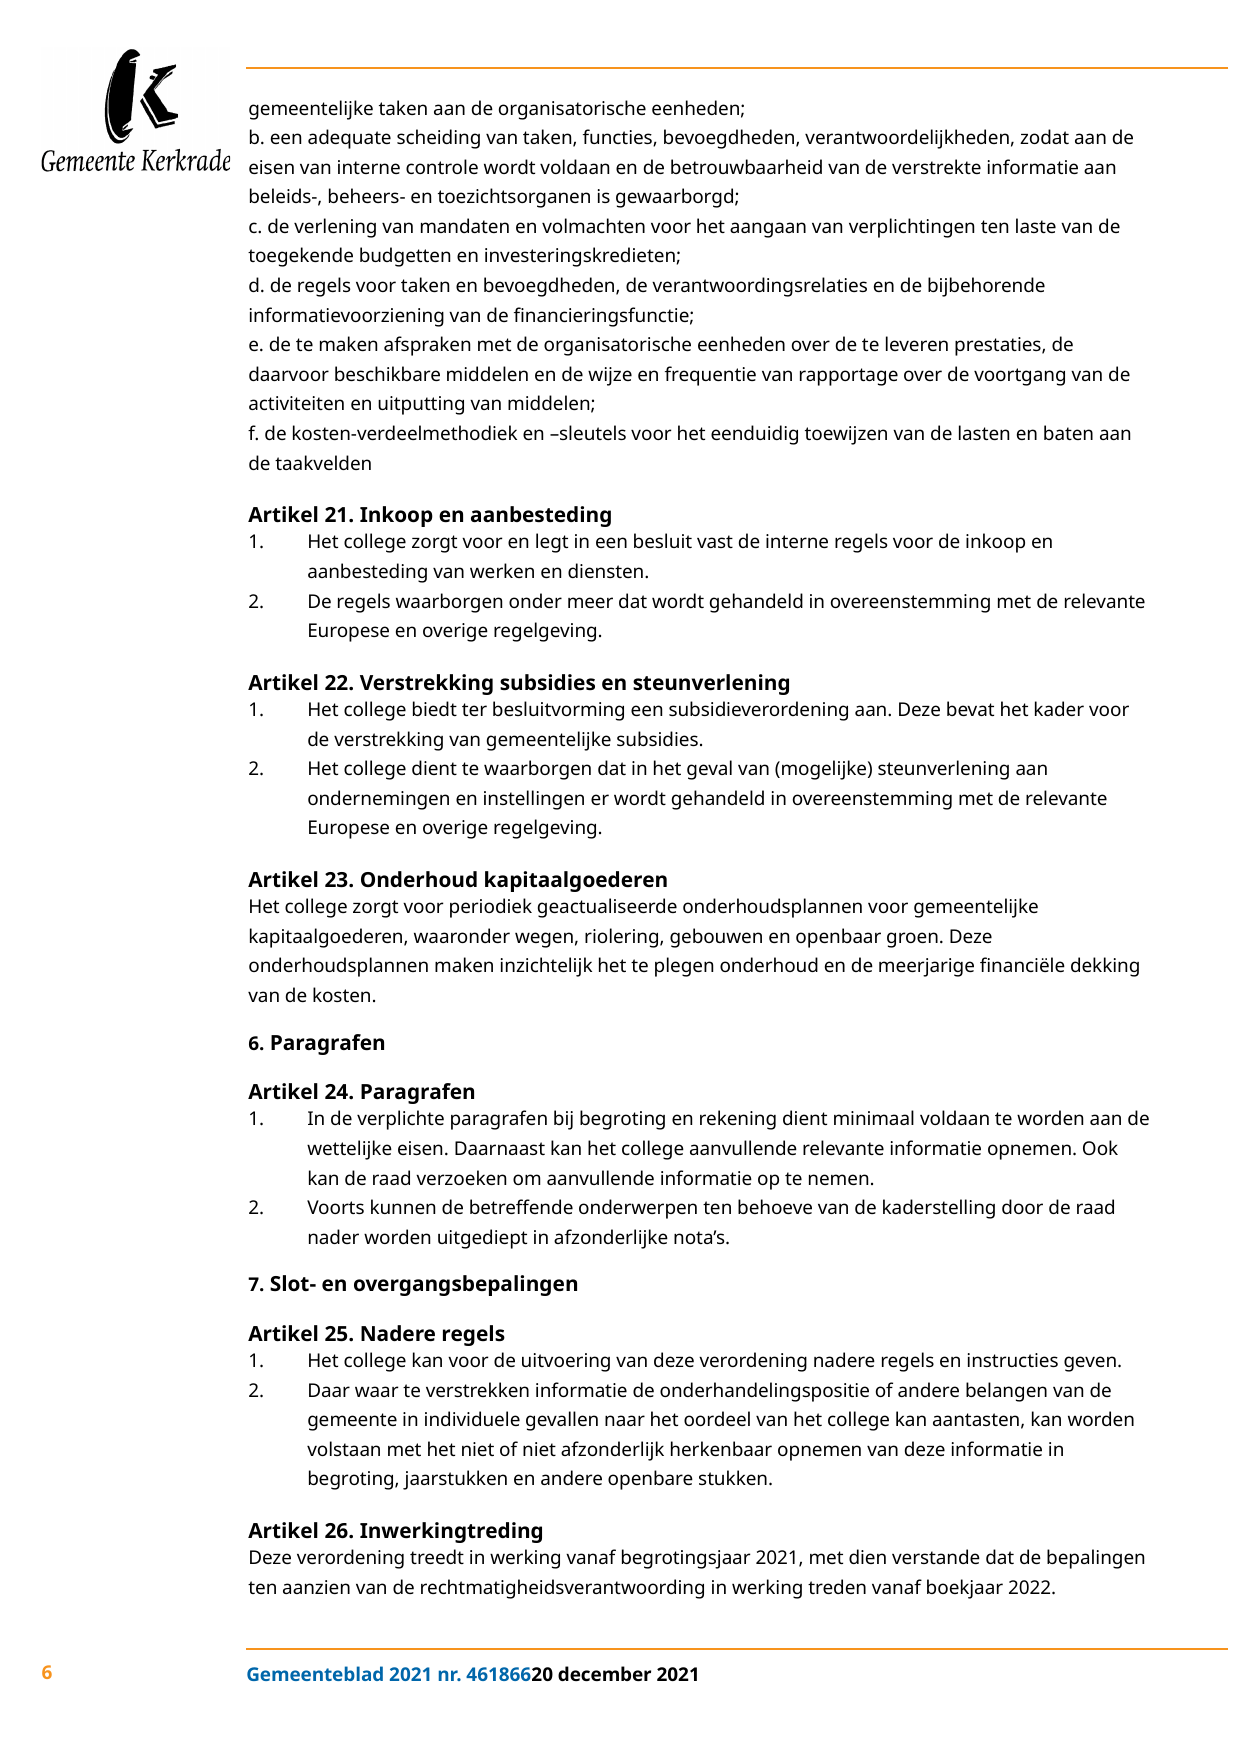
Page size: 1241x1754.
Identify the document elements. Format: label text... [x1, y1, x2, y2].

text e. de te maken afspraken met de organisatorische eenheden over de te leveren prestaties, de daarvoor beschikbare middelen en de wijze en frequentie van rapportage over de voortgang van de activiteiten en uitputting van middelen; [248, 331, 1152, 416]
text 7. Slot- en overgangsbepalingen [248, 1269, 1152, 1298]
text 6. Paragrafen [248, 1028, 1152, 1056]
text gemeentelijke taken aan de organisatorische eenheden; [248, 95, 1152, 121]
text Het college zorgt voor periodiek geactualiseerde onderhoudsplannen voor gemeentelijke kapitaalgoederen, waaronder wegen, riolering, gebouwen en openbaar groen. Deze onderhoudsplannen maken inzichtelijk het te plegen onderhoud en de meerjarige financiële dekking van de kosten. [248, 893, 1152, 1008]
text Deze verordening treedt in werking vanaf begrotingsjaar 2021, met dien verstande dat de bepalingen ten aanzien van de rechtmatigheidsverantwoording in werking treden vanaf boekjaar 2022. [248, 1544, 1152, 1600]
text Artikel 22. Verstrekking subsidies en steunverlening [248, 668, 1152, 696]
text f. de kosten-verdeelmethodiek en –sleutels voor het eenduidig toewijzen van de lasten en baten aan de taakvelden [248, 420, 1152, 476]
text b. een adequate scheiding van taken, functies, bevoegdheden, verantwoordelijkheden, zodat aan de eisen van interne controle wordt voldaan en de betrouwbaarheid van de verstrekte informatie aan beleids-, beheers- en toezichtsorganen is gewaarborgd; [248, 124, 1152, 209]
text Artikel 23. Onderhoud kapitaalgoederen [248, 865, 1152, 893]
text Artikel 25. Nadere regels [248, 1319, 1152, 1347]
text d. de regels voor taken en bevoegdheden, de verantwoordingsrelaties en de bijbehorende informatievoorziening van de financieringsfunctie; [248, 272, 1152, 328]
list Het college biedt ter besluitvorming een subsidieverordening aan. Deze bevat het kader voor de verstrekking van gemeentelijke subsidies. [248, 696, 1152, 752]
picture [41, 47, 231, 172]
list Het college zorgt voor en legt in een besluit vast de interne regels voor de inkoop en aanbesteding van werken en diensten. [248, 529, 1152, 584]
list Voorts kunnen de betreffende onderwerpen ten behoeve van de kaderstelling door de raad nader worden uitgediept in afzonderlijke nota’s. [248, 1194, 1152, 1249]
text Artikel 24. Paragrafen [248, 1077, 1152, 1106]
list Het college dient te waarborgen dat in het geval van (mogelijke) steunverlening aan ondernemingen en instellingen er wordt gehandeld in overeenstemming met de relevante Europese en overige regelgeving. [248, 755, 1152, 840]
list Daar waar te verstrekken informatie de onderhandelingspositie of andere belangen van de gemeente in individuele gevallen naar het oordeel van het college kan aantasten, kan worden volstaan met het niet of niet afzonderlijk herkenbaar opnemen van deze informatie in begroting, jaarstukken en andere openbare stukken. [248, 1377, 1152, 1491]
text c. de verlening van mandaten en volmachten voor het aangaan van verplichtingen ten laste van de toegekende budgetten en investeringskredieten; [248, 213, 1152, 268]
text Artikel 21. Inkoop en aanbesteding [248, 500, 1152, 529]
list De regels waarborgen onder meer dat wordt gehandeld in overeenstemming met de relevante Europese en overige regelgeving. [248, 588, 1152, 643]
text Artikel 26. Inwerkingtreding [248, 1516, 1152, 1544]
list Het college kan voor de uitvoering van deze verordening nadere regels en instructies geven. [248, 1347, 1152, 1373]
list In de verplichte paragrafen bij begroting en rekening dient minimaal voldaan te worden aan de wettelijke eisen. Daarnaast kan het college aanvullende relevante informatie opnemen. Ook kan de raad verzoeken om aanvullende informatie op te nemen. [248, 1106, 1152, 1190]
